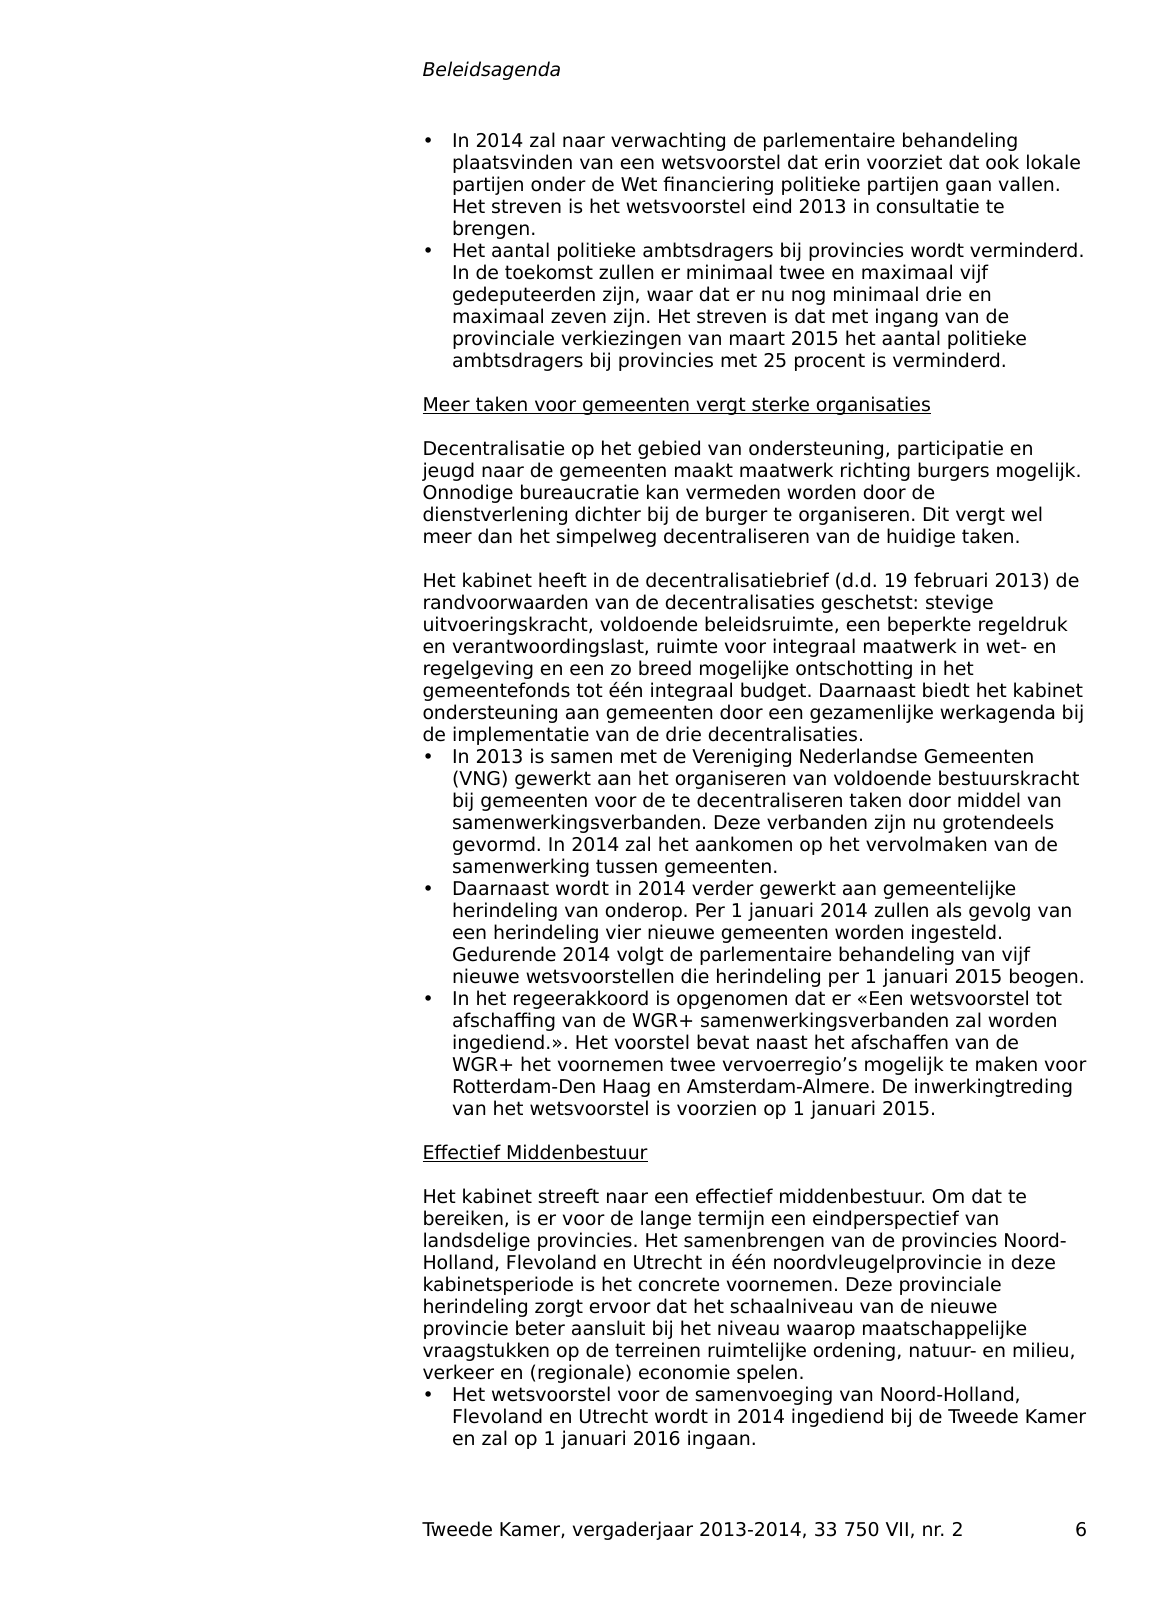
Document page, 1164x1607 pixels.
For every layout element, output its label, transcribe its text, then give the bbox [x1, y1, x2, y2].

text Decentralisatie op het gebied van ondersteuning, participatie en jeugd naar de gemeenten maakt maatwerk richting burgers mogelijk. Onnodige bureaucratie kan vermeden worden door de dienstverlening dichter bij de burger te organiseren. Dit vergt wel meer dan het simpelweg decentraliseren van de huidige taken. [422, 438, 1087, 548]
text Het kabinet streeft naar een effectief middenbestuur. Om dat te bereiken, is er voor de lange termijn een eindperspectief van landsdelige provincies. Het samenbrengen van de provincies Noord-Holland, Flevoland en Utrecht in één noordvleugelprovincie in deze kabinetsperiode is het concrete voornemen. Deze provinciale herindeling zorgt ervoor dat het schaalniveau van de nieuwe provincie beter aansluit bij het niveau waarop maatschappelijke vraagstukken op de terreinen ruimtelijke ordening, natuur- en milieu, verkeer en (regionale) economie spelen. [422, 1186, 1087, 1384]
text • Daarnaast wordt in 2014 verder gewerkt aan gemeentelijke herindeling van onderop. Per 1 januari 2014 zullen als gevolg van een herindeling vier nieuwe gemeenten worden ingesteld. Gedurende 2014 volgt de parlementaire behandeling van vijf nieuwe wetsvoorstellen die herindeling per 1 januari 2015 beogen. [422, 878, 1087, 988]
subtitle Effectief Middenbestuur [422, 1142, 1087, 1164]
text • In 2014 zal naar verwachting de parlementaire behandeling plaatsvinden van een wetsvoorstel dat erin voorziet dat ook lokale partijen onder de Wet financiering politieke partijen gaan vallen. Het streven is het wetsvoorstel eind 2013 in consultatie te brengen. [422, 130, 1087, 240]
text • In het regeerakkoord is opgenomen dat er «Een wetsvoorstel tot afschaffing van de WGR+ samenwerkingsverbanden zal worden ingediend.». Het voorstel bevat naast het afschaffen van de WGR+ het voornemen twee vervoerregio’s mogelijk te maken voor Rotterdam-Den Haag en Amsterdam-Almere. De inwerkingtreding van het wetsvoorstel is voorzien op 1 januari 2015. [422, 988, 1087, 1119]
text Het kabinet heeft in de decentralisatiebrief (d.d. 19 februari 2013) de randvoorwaarden van de decentralisaties geschetst: stevige uitvoeringskracht, voldoende beleidsruimte, een beperkte regeldruk en verantwoordingslast, ruimte voor integraal maatwerk in wet- en regelgeving en een zo breed mogelijke ontschotting in het gemeentefonds tot één integraal budget. Daarnaast biedt het kabinet ondersteuning aan gemeenten door een gezamenlijke werkagenda bij de implementatie van de drie decentralisaties. [422, 570, 1087, 746]
text • Het aantal politieke ambtsdragers bij provincies wordt verminderd. In de toekomst zullen er minimaal twee en maximaal vijf gedeputeerden zijn, waar dat er nu nog minimaal drie en maximaal zeven zijn. Het streven is dat met ingang van de provinciale verkiezingen van maart 2015 het aantal politieke ambtsdragers bij provincies met 25 procent is verminderd. [422, 240, 1087, 372]
subtitle Meer taken voor gemeenten vergt sterke organisaties [422, 394, 1087, 416]
text • Het wetsvoorstel voor de samenvoeging van Noord-Holland, Flevoland en Utrecht wordt in 2014 ingediend bij de Tweede Kamer en zal op 1 januari 2016 ingaan. [422, 1384, 1087, 1450]
text • In 2013 is samen met de Vereniging Nederlandse Gemeenten (VNG) gewerkt aan het organiseren van voldoende bestuurskracht bij gemeenten voor de te decentraliseren taken door middel van samenwerkingsverbanden. Deze verbanden zijn nu grotendeels gevormd. In 2014 zal het aankomen op het vervolmaken van de samenwerking tussen gemeenten. [422, 746, 1087, 878]
